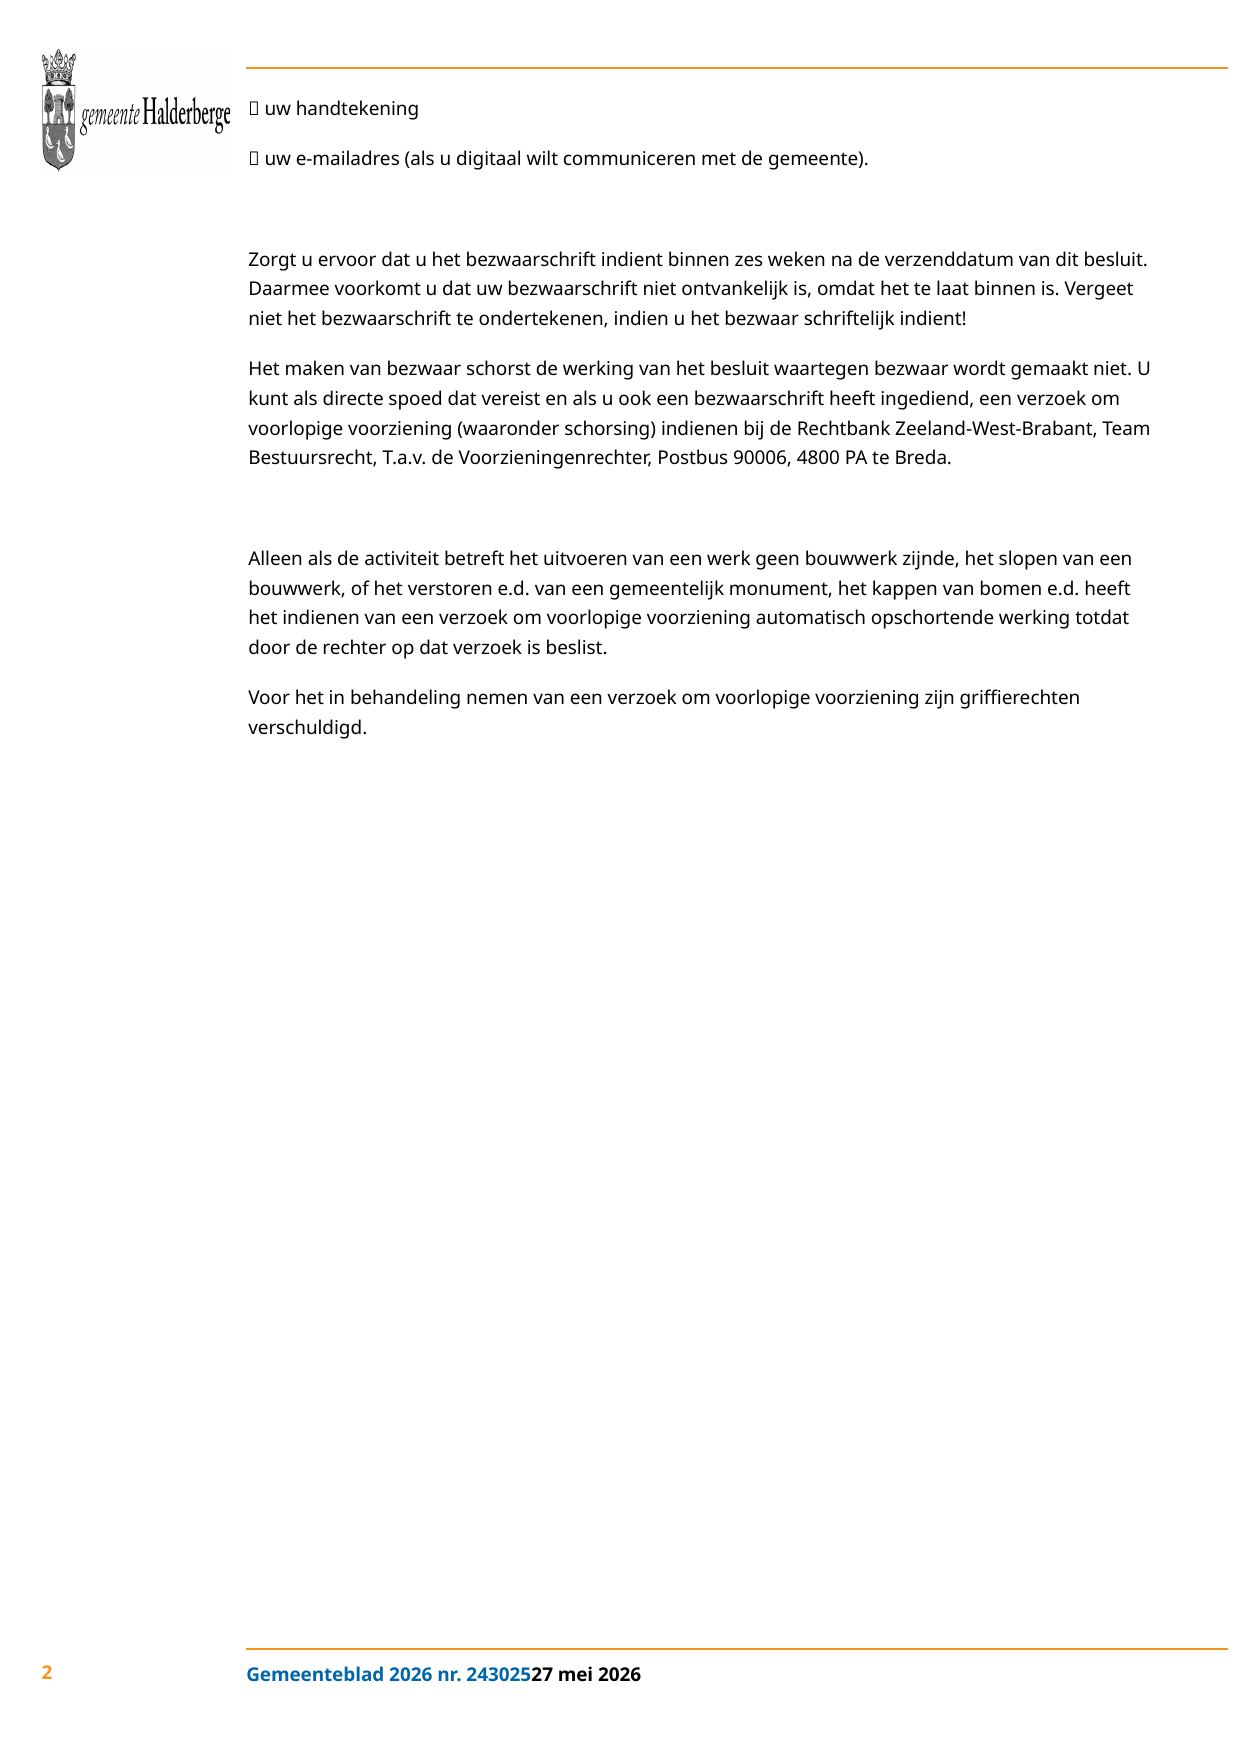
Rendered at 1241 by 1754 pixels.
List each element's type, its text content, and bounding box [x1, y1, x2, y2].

text Voor het in behandeling nemen van een verzoek om voorlopige voorziening zijn griffierechten verschuldigd. [248, 684, 1152, 740]
text Het maken van bezwaar schorst de werking van het besluit waartegen bezwaar wordt gemaakt niet. U kunt als directe spoed dat vereist en als u ook een bezwaarschrift heeft ingediend, een verzoek om voorlopige voorziening (waaronder schorsing) indienen bij de Rechtbank Zeeland-West-Brabant, Team Bestuursrecht, T.a.v. de Voorzieningenrechter, Postbus 90006, 4800 PA te Breda. [248, 356, 1152, 470]
text Zorgt u ervoor dat u het bezwaarschrift indient binnen zes weken na de verzenddatum van dit besluit. Daarmee voorkomt u dat uw bezwaarschrift niet ontvankelijk is, omdat het te laat binnen is. Vergeet niet het bezwaarschrift te ondertekenen, indien u het bezwaar schriftelijk indient! [248, 246, 1152, 331]
text  uw e-mailadres (als u digitaal wilt communiceren met de gemeente). [248, 145, 1152, 171]
picture [41, 47, 231, 172]
text  uw handtekening [248, 95, 1152, 121]
text Alleen als de activiteit betreft het uitvoeren van een werk geen bouwwerk zijnde, het slopen van een bouwwerk, of het verstoren e.d. van een gemeentelijk monument, het kappen van bomen e.d. heeft het indienen van een verzoek om voorlopige voorziening automatisch opschortende werking totdat door de rechter op dat verzoek is beslist. [248, 545, 1152, 660]
